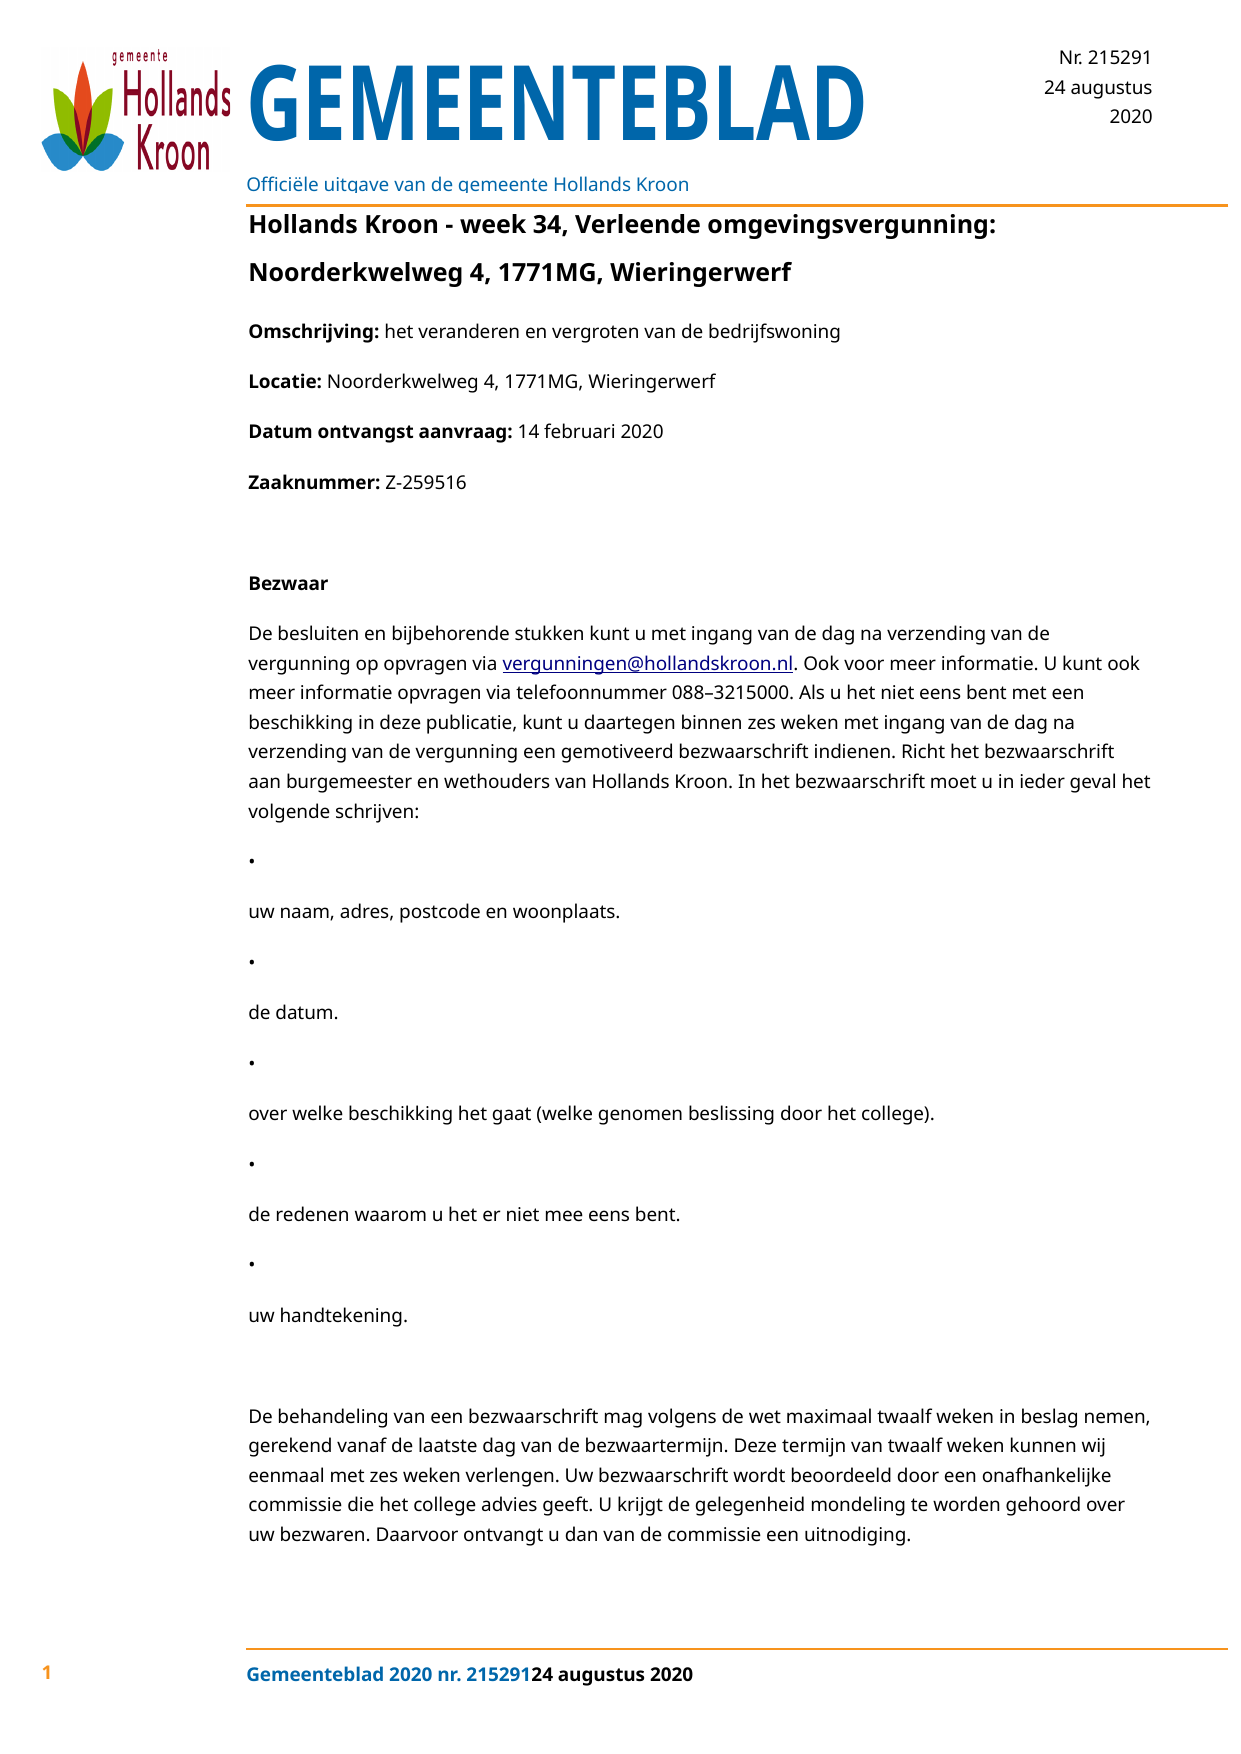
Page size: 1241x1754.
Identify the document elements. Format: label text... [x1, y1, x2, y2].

text • [248, 1252, 1152, 1277]
text Zaaknummer: Z-259516 [248, 469, 1152, 495]
picture [41, 47, 231, 172]
text De behandeling van een bezwaarschrift mag volgens de wet maximaal twaalf weken in beslag nemen, gerekend vanaf de laatste dag van de bezwaartermijn. Deze termijn van twaalf weken kunnen wij eenmaal met zes weken verlengen. Uw bezwaarschrift wordt beoordeeld door een onafhankelijke commissie die het college advies geeft. U krijgt de gelegenheid mondeling te worden gehoord over uw bezwaren. Daarvoor ontvangt u dan van de commissie een uitnodiging. [248, 1403, 1152, 1547]
text • [248, 949, 1152, 975]
text de redenen waarom u het er niet mee eens bent. [248, 1201, 1152, 1227]
text over welke beschikking het gaat (welke genomen beslissing door het college). [248, 1100, 1152, 1126]
text uw naam, adres, postcode en woonplaats. [248, 899, 1152, 924]
text Omschrijving: het veranderen en vergroten van de bedrijfswoning [248, 318, 1152, 344]
text Hollands Kroon - week 34, Verleende omgevingsvergunning: Noorderkwelweg 4, 1771MG, Wieringerwerf [248, 207, 1152, 288]
text de datum. [248, 999, 1152, 1025]
text • [248, 1151, 1152, 1177]
text • [248, 1050, 1152, 1076]
text De besluiten en bijbehorende stukken kunt u met ingang van de dag na verzending van de vergunning op opvragen via vergunningen@hollandskroon.nl. Ook voor meer informatie. U kunt ook meer informatie opvragen via telefoonnummer 088–3215000. Als u het niet eens bent met een beschikking in deze publicatie, kunt u daartegen binnen zes weken met ingang van de dag na verzending van de vergunning een gemotiveerd bezwaarschrift indienen. Richt het bezwaarschrift aan burgemeester en wethouders van Hollands Kroon. In het bezwaarschrift moet u in ieder geval het volgende schrijven: [248, 620, 1152, 824]
text • [248, 848, 1152, 874]
text Locatie: Noorderkwelweg 4, 1771MG, Wieringerwerf [248, 368, 1152, 394]
text Datum ontvangst aanvraag: 14 februari 2020 [248, 419, 1152, 444]
text Bezwaar [248, 570, 1152, 596]
text uw handtekening. [248, 1302, 1152, 1328]
